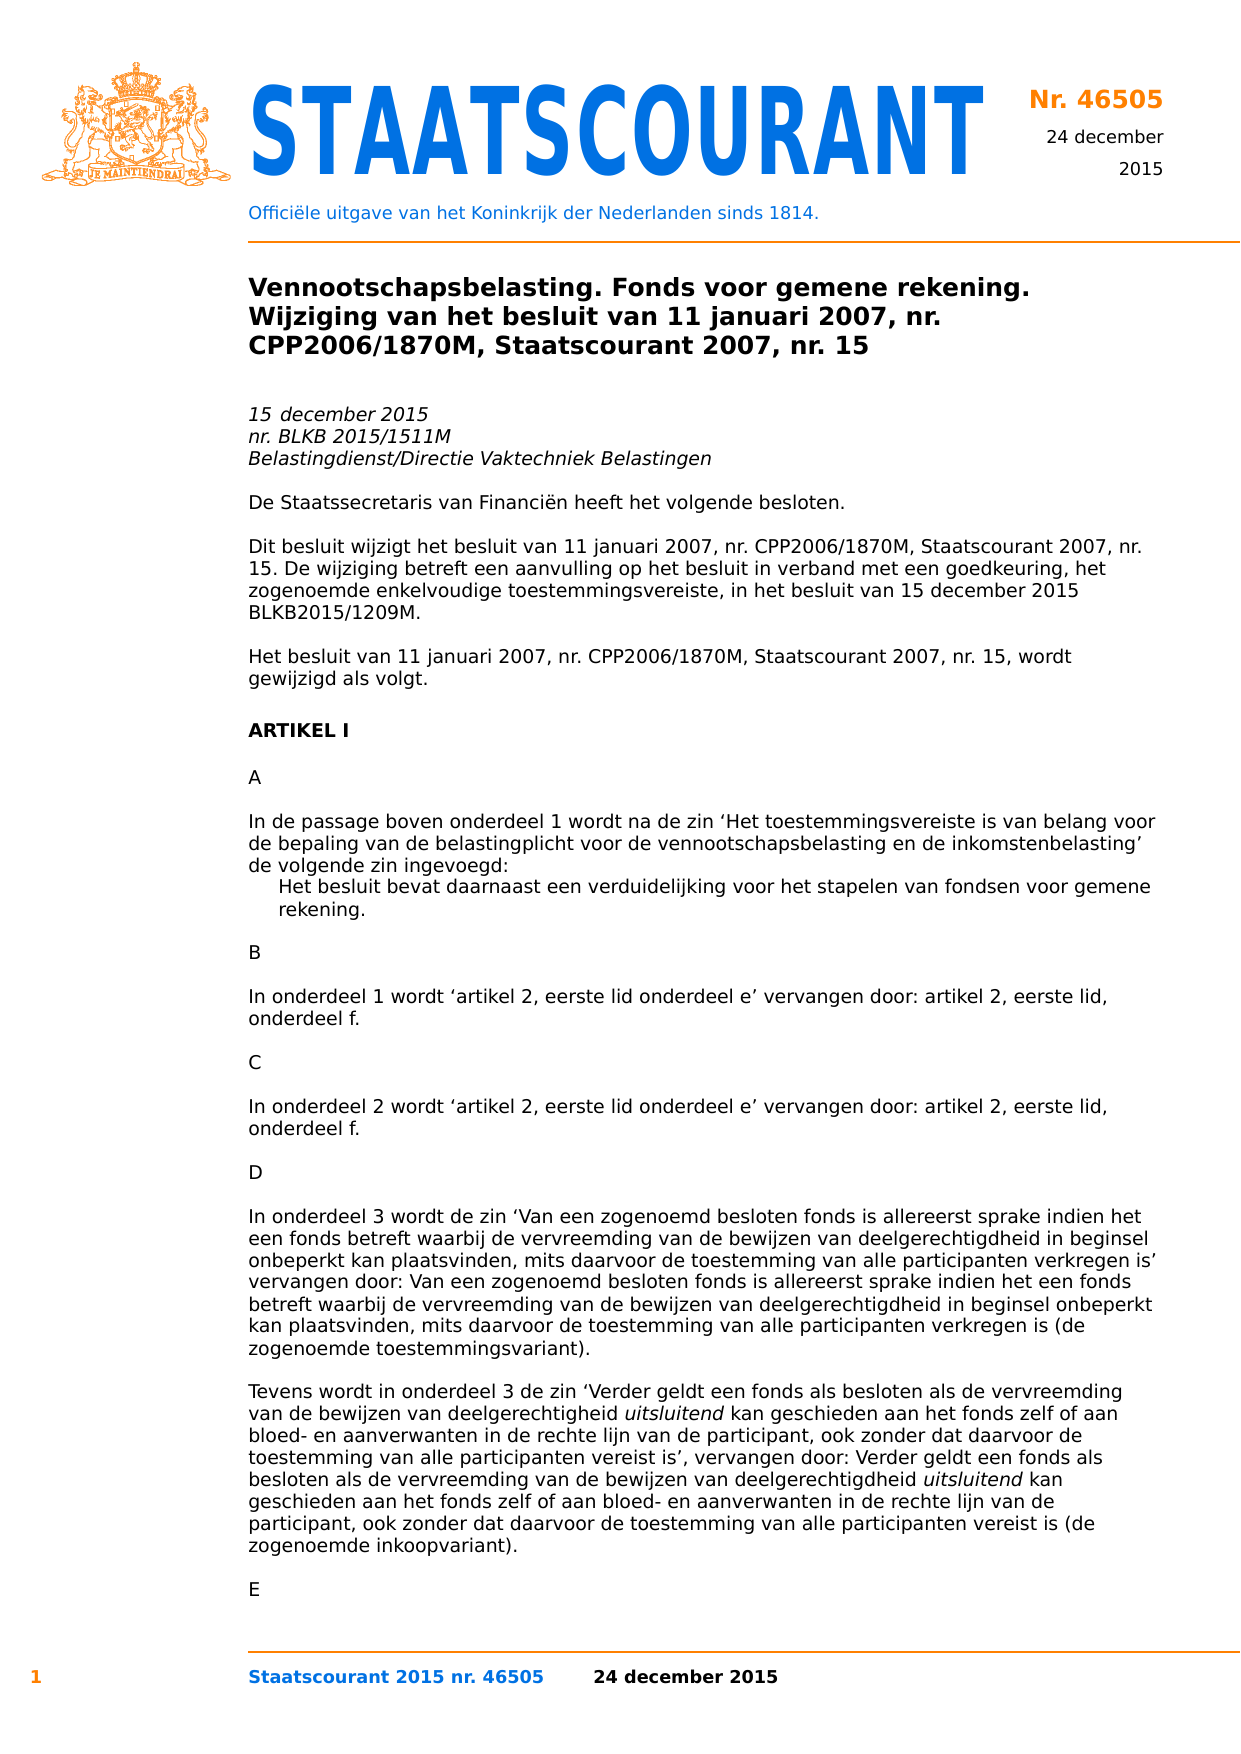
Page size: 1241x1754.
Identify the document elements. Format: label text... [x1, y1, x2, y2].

picture [41, 62, 231, 186]
text nr. BLKB 2015/1511M [248, 426, 1163, 448]
text In de passage boven onderdeel 1 wordt na de zin ‘Het toestemmingsvereiste is van belang voor de bepaling van de belastingplicht voor de vennootschapsbelasting en de inkomstenbelasting’ de volgende zin ingevoegd: [248, 811, 1163, 876]
text Het besluit van 11 januari 2007, nr. CPP2006/1870M, Staatscourant 2007, nr. 15, wordt gewijzigd als volgt. [248, 646, 1163, 690]
text 15 december 2015 [248, 404, 1163, 426]
table_header [25, 62, 248, 241]
text In onderdeel 1 wordt ‘artikel 2, eerste lid onderdeel e’ vervangen door: artikel 2, eerste lid, onderdeel f. [248, 986, 1163, 1030]
text In onderdeel 2 wordt ‘artikel 2, eerste lid onderdeel e’ vervangen door: artikel 2, eerste lid, onderdeel f. [248, 1096, 1163, 1140]
table_cell 24 december [998, 121, 1240, 153]
subtitle ARTIKEL I [248, 720, 1163, 742]
text C [248, 1052, 1163, 1074]
text In onderdeel 3 wordt de zin ‘Van een zogenoemd besloten fonds is allereerst sprake indien het een fonds betreft waarbij de vervreemding van de bewijzen van deelgerechtigdheid in beginsel onbeperkt kan plaatsvinden, mits daarvoor de toestemming van alle participanten verkregen is’ vervangen door: Van een zogenoemd besloten fonds is allereerst sprake indien het een fonds betreft waarbij de vervreemding van de bewijzen van deelgerechtigdheid in beginsel onbeperkt kan plaatsvinden, mits daarvoor de toestemming van alle participanten verkregen is (de zogenoemde toestemmingsvariant). [248, 1206, 1163, 1359]
text B [248, 942, 1163, 964]
subtitle Vennootschapsbelasting. Fonds voor gemene rekening. Wijziging van het besluit van 11 januari 2007, nr. CPP2006/1870M, Staatscourant 2007, nr. 15 [248, 273, 1163, 361]
table_cell 2015 [998, 153, 1240, 203]
table_cell Officiële uitgave van het Koninkrijk der Nederlanden sinds 1814. [248, 203, 1240, 241]
table_header Nr. 46505 [998, 62, 1240, 121]
text Dit besluit wijzigt het besluit van 11 januari 2007, nr. CPP2006/1870M, Staatscourant 2007, nr. 15. De wijziging betreft een aanvulling op het besluit in verband met een goedkeuring, het zogenoemde enkelvoudige toestemmingsvereiste, in het besluit van 15 december 2015 BLKB2015/1209M. [248, 536, 1163, 624]
text Belastingdienst/Directie Vaktechniek Belastingen [248, 448, 1163, 470]
text D [248, 1162, 1163, 1184]
text Het besluit bevat daarnaast een verduidelijking voor het stapelen van fondsen voor gemene rekening. [278, 876, 1163, 920]
text E [248, 1579, 1163, 1601]
text Tevens wordt in onderdeel 3 de zin ‘Verder geldt een fonds als besloten als de vervreemding van de bewijzen van deelgerechtigheid uitsluitend kan geschieden aan het fonds zelf of aan bloed- en aanverwanten in de rechte lijn van de participant, ook zonder dat daarvoor de toestemming van alle participanten vereist is’, vervangen door: Verder geldt een fonds als besloten als de vervreemding van de bewijzen van deelgerechtigdheid uitsluitend kan geschieden aan het fonds zelf of aan bloed- en aanverwanten in de rechte lijn van de participant, ook zonder dat daarvoor de toestemming van alle participanten vereist is (de zogenoemde inkoopvariant). [248, 1381, 1163, 1557]
text A [248, 767, 1163, 789]
table_header STAATSCOURANT [248, 62, 998, 203]
text De Staatssecretaris van Financiën heeft het volgende besloten. [248, 492, 1163, 514]
